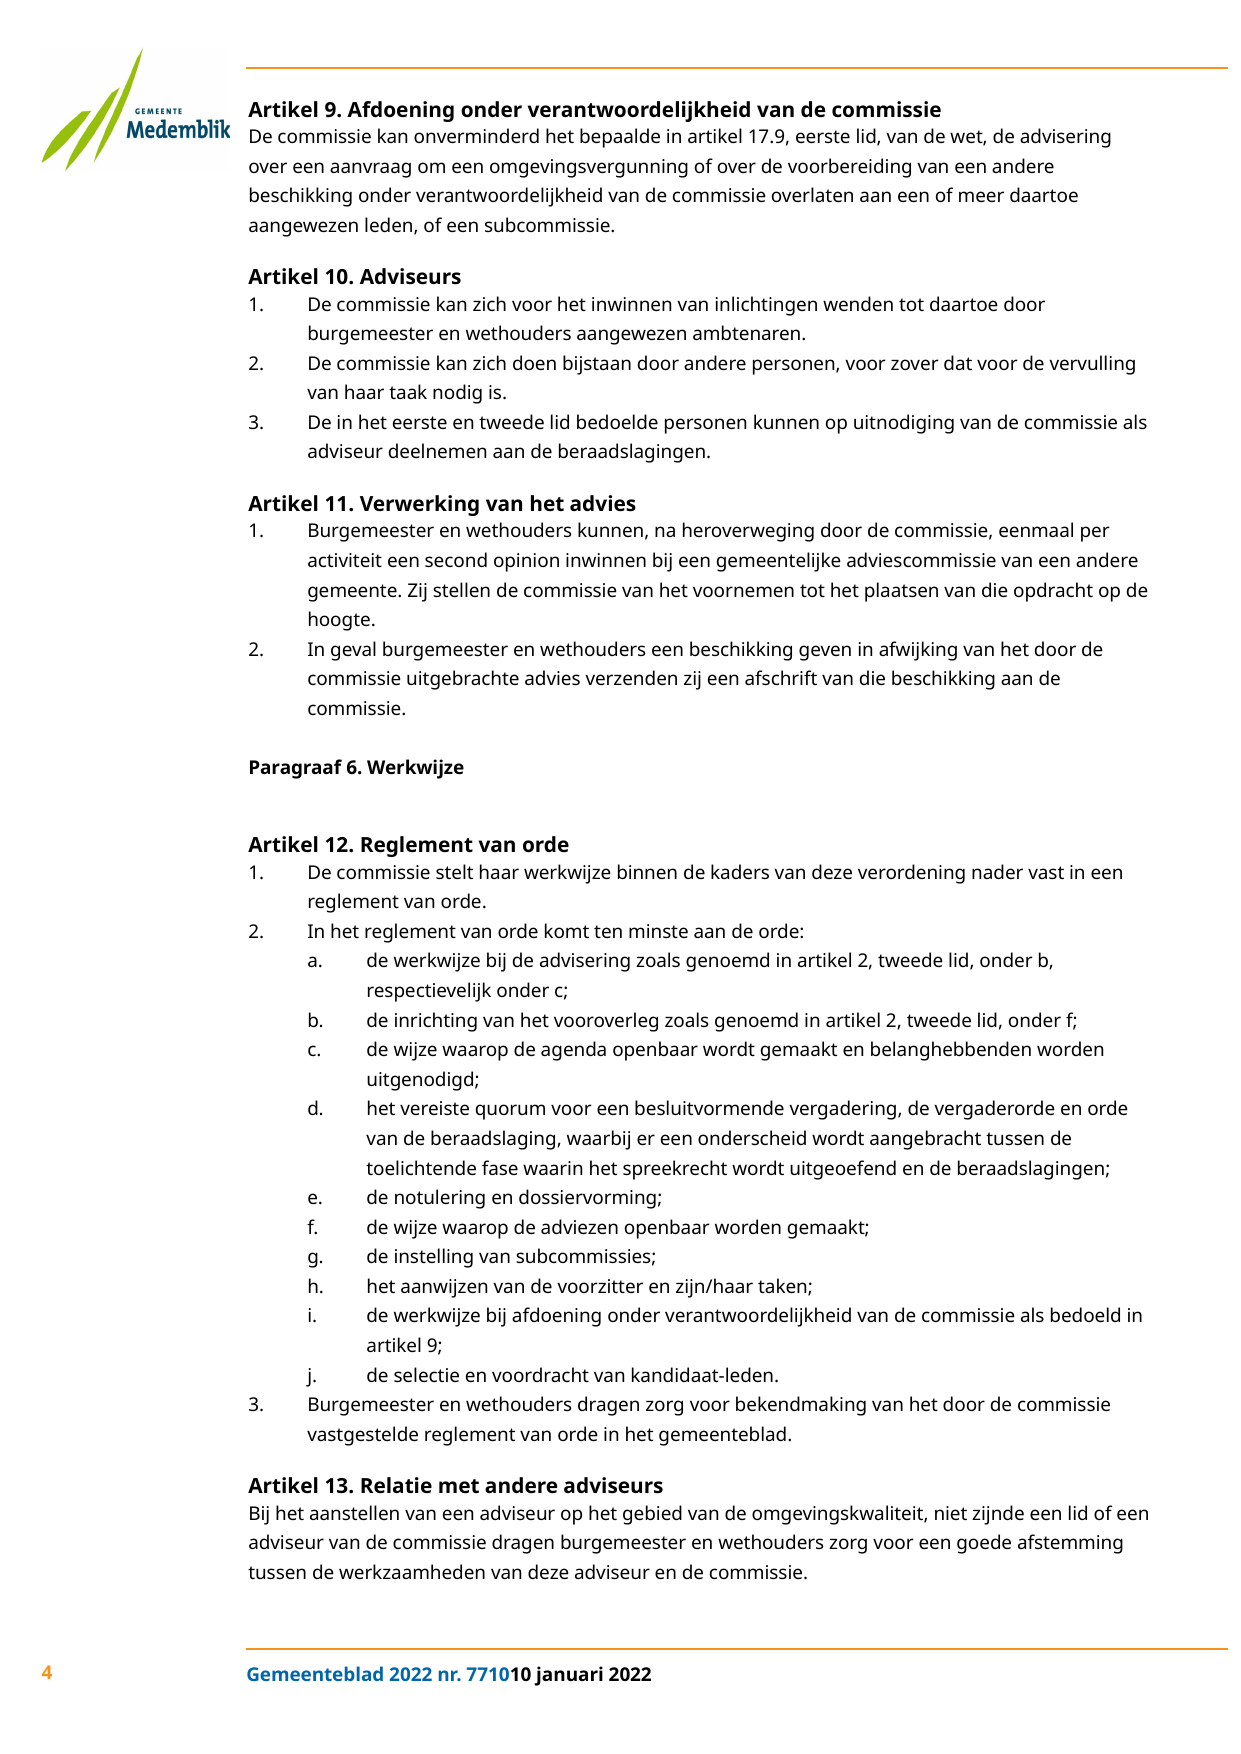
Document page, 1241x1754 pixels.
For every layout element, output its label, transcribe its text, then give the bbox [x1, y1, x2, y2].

text Artikel 10. Adviseurs [248, 262, 1152, 291]
list De commissie kan zich voor het inwinnen van inlichtingen wenden tot daartoe door burgemeester en wethouders aangewezen ambtenaren. [248, 291, 1152, 346]
list De commissie stelt haar werkwijze binnen de kaders van deze verordening nader vast in een reglement van orde. [248, 859, 1152, 914]
text Paragraaf 6. Werkwijze [248, 754, 1152, 780]
list de notulering en dossiervorming; [307, 1184, 1152, 1210]
text Artikel 9. Afdoening onder verantwoordelijkheid van de commissie [248, 95, 1152, 123]
list het vereiste quorum voor een besluitvormende vergadering, de vergaderorde en orde van de beraadslaging, waarbij er een onderscheid wordt aangebracht tussen de toelichtende fase waarin het spreekrecht wordt uitgeoefend en de beraadslagingen; [307, 1096, 1152, 1180]
text Artikel 12. Reglement van orde [248, 830, 1152, 859]
list de wijze waarop de adviezen openbaar worden gemaakt; [307, 1214, 1152, 1239]
list de werkwijze bij afdoening onder verantwoordelijkheid van de commissie als bedoeld in artikel 9; [307, 1303, 1152, 1358]
list Burgemeester en wethouders kunnen, na heroverweging door de commissie, eenmaal per activiteit een second opinion inwinnen bij een gemeentelijke adviescommissie van een andere gemeente. Zij stellen de commissie van het voornemen tot het plaatsen van die opdracht op de hoogte. [248, 518, 1152, 632]
list de selectie en voordracht van kandidaat-leden. [307, 1362, 1152, 1387]
list Burgemeester en wethouders dragen zorg voor bekendmaking van het door de commissie vastgestelde reglement van orde in het gemeenteblad. [248, 1391, 1152, 1447]
list de inrichting van het vooroverleg zoals genoemd in artikel 2, tweede lid, onder f; [307, 1007, 1152, 1032]
text Artikel 11. Verwerking van het advies [248, 489, 1152, 518]
picture [41, 47, 231, 172]
list het aanwijzen van de voorzitter en zijn/haar taken; [307, 1273, 1152, 1299]
list de wijze waarop de agenda openbaar wordt gemaakt en belanghebbenden worden uitgenodigd; [307, 1036, 1152, 1092]
list In het reglement van orde komt ten minste aan de orde: [248, 918, 1152, 944]
list de instelling van subcommissies; [307, 1243, 1152, 1269]
list De commissie kan zich doen bijstaan door andere personen, voor zover dat voor de vervulling van haar taak nodig is. [248, 350, 1152, 405]
list De in het eerste en tweede lid bedoelde personen kunnen op uitnodiging van de commissie als adviseur deelnemen aan de beraadslagingen. [248, 409, 1152, 464]
text De commissie kan onverminderd het bepaalde in artikel 17.9, eerste lid, van de wet, de advisering over een aanvraag om een omgevingsvergunning of over de voorbereiding van een andere beschikking onder verantwoordelijkheid van de commissie overlaten aan een of meer daartoe aangewezen leden, of een subcommissie. [248, 123, 1152, 238]
list de werkwijze bij de advisering zoals genoemd in artikel 2, tweede lid, onder b, respectievelijk onder c; [307, 948, 1152, 1003]
text Bij het aanstellen van een adviseur op het gebied van de omgevingskwaliteit, niet zijnde een lid of een adviseur van de commissie dragen burgemeester en wethouders zorg voor een goede afstemming tussen de werkzaamheden van deze adviseur en de commissie. [248, 1500, 1152, 1585]
text Artikel 13. Relatie met andere adviseurs [248, 1471, 1152, 1500]
list In geval burgemeester en wethouders een beschikking geven in afwijking van het door de commissie uitgebrachte advies verzenden zij een afschrift van die beschikking aan de commissie. [248, 636, 1152, 721]
